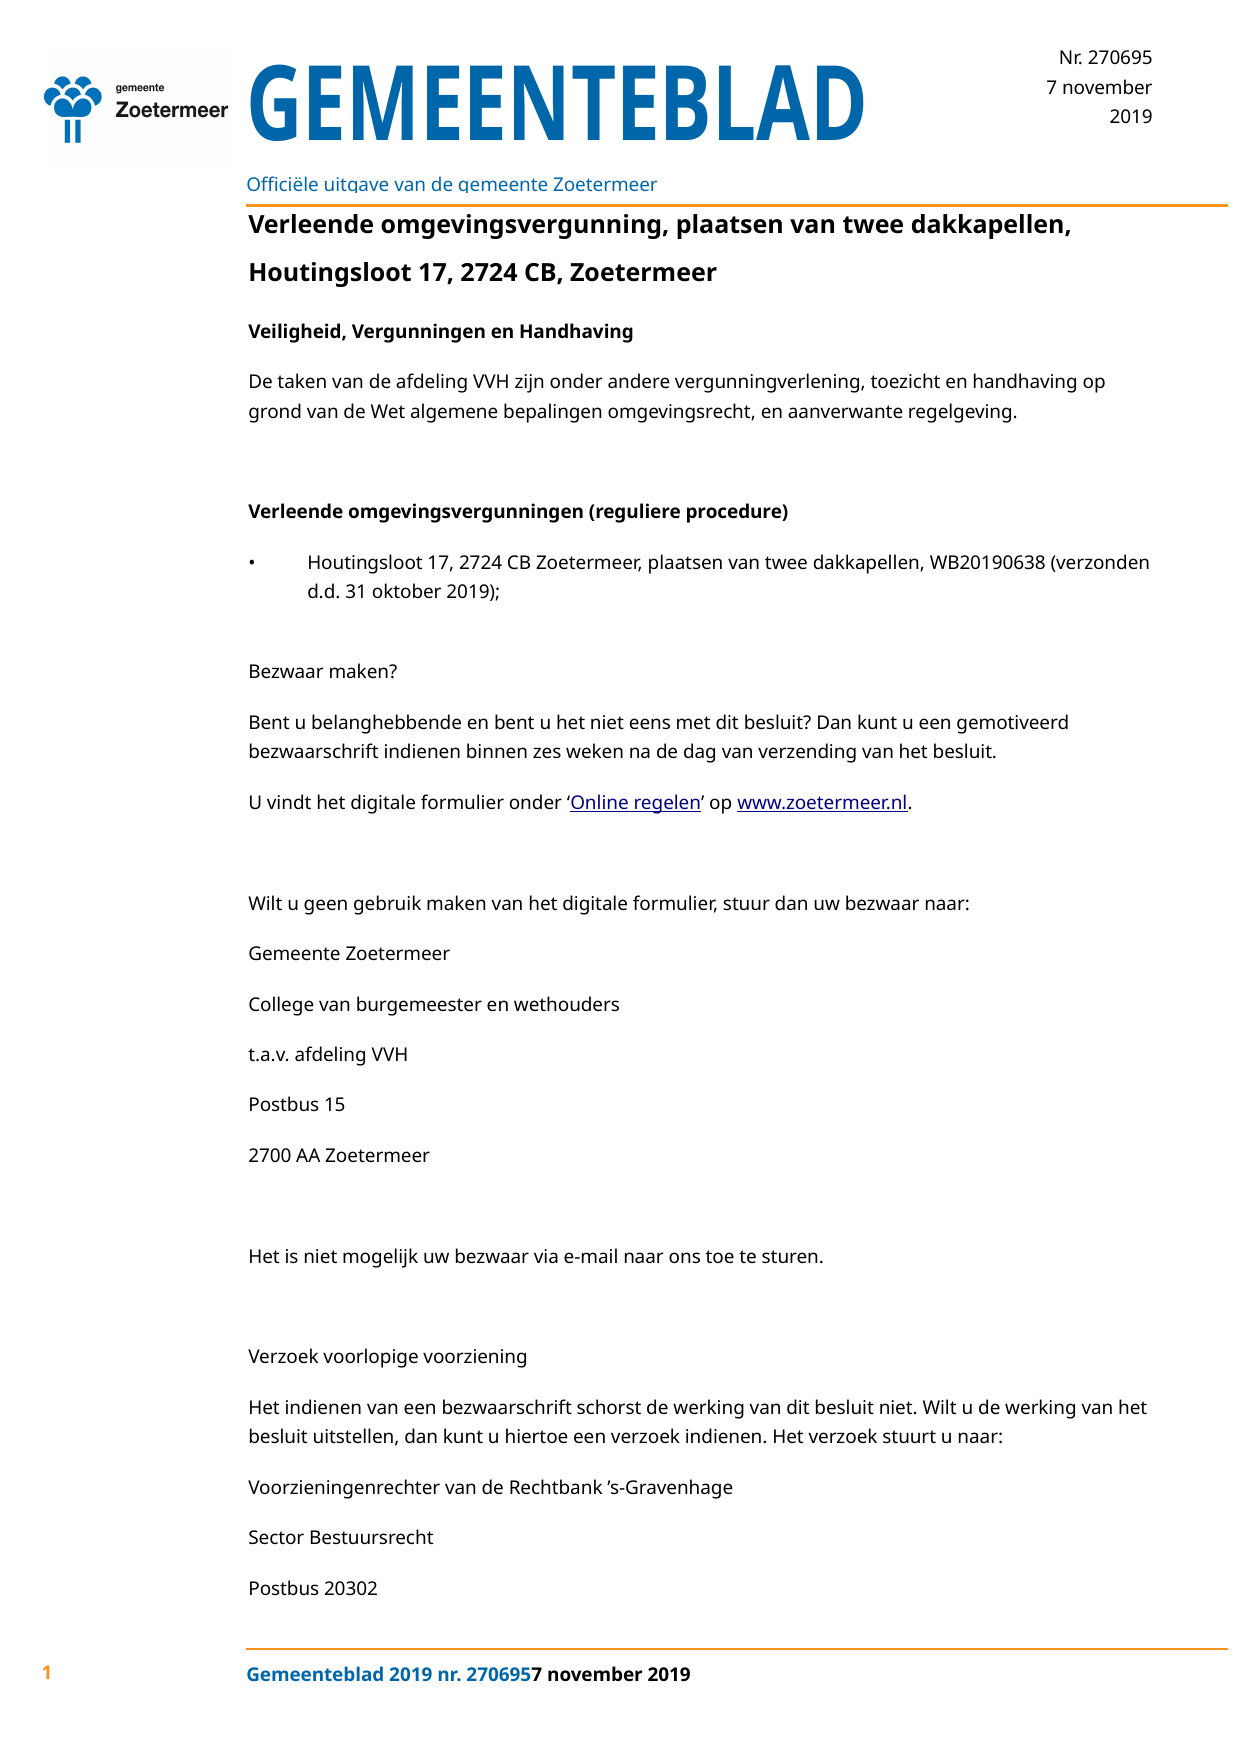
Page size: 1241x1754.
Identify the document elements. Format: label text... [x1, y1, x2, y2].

text Bezwaar maken? [248, 659, 1152, 684]
text Voorzieningenrechter van de Rechtbank ’s-Gravenhage [248, 1474, 1152, 1500]
text Postbus 15 [248, 1092, 1152, 1117]
text College van burgemeester en wethouders [248, 991, 1152, 1017]
picture [41, 47, 231, 172]
text Bent u belanghebbende en bent u het niet eens met dit besluit? Dan kunt u een gemotiveerd bezwaarschrift indienen binnen zes weken na de dag van verzending van het besluit. [248, 709, 1152, 764]
text Veiligheid, Vergunningen en Handhaving [248, 318, 1152, 344]
text Het indienen van een bezwaarschrift schorst de werking van dit besluit niet. Wilt u de werking van het besluit uitstellen, dan kunt u hiertoe een verzoek indienen. Het verzoek stuurt u naar: [248, 1394, 1152, 1449]
text Verleende omgevingsvergunningen (reguliere procedure) [248, 499, 1152, 524]
text Wilt u geen gebruik maken van het digitale formulier, stuur dan uw bezwaar naar: [248, 890, 1152, 916]
text Gemeente Zoetermeer [248, 940, 1152, 966]
text U vindt het digitale formulier onder ‘Online regelen’ op www.zoetermeer.nl. [248, 789, 1152, 815]
text Het is niet mogelijk uw bezwaar via e-mail naar ons toe te sturen. [248, 1243, 1152, 1269]
text Sector Bestuursrecht [248, 1524, 1152, 1550]
text Verzoek voorlopige voorziening [248, 1344, 1152, 1369]
list Houtingsloot 17, 2724 CB Zoetermeer, plaatsen van twee dakkapellen, WB20190638 (verzonden d.d. 31 oktober 2019); [248, 549, 1152, 604]
text Postbus 20302 [248, 1575, 1152, 1601]
text t.a.v. afdeling VVH [248, 1041, 1152, 1067]
text 2700 AA Zoetermeer [248, 1142, 1152, 1168]
text Verleende omgevingsvergunning, plaatsen van twee dakkapellen, Houtingsloot 17, 2724 CB, Zoetermeer [248, 207, 1152, 288]
text De taken van de afdeling VVH zijn onder andere vergunningverlening, toezicht en handhaving op grond van de Wet algemene bepalingen omgevingsrecht, en aanverwante regelgeving. [248, 368, 1152, 424]
